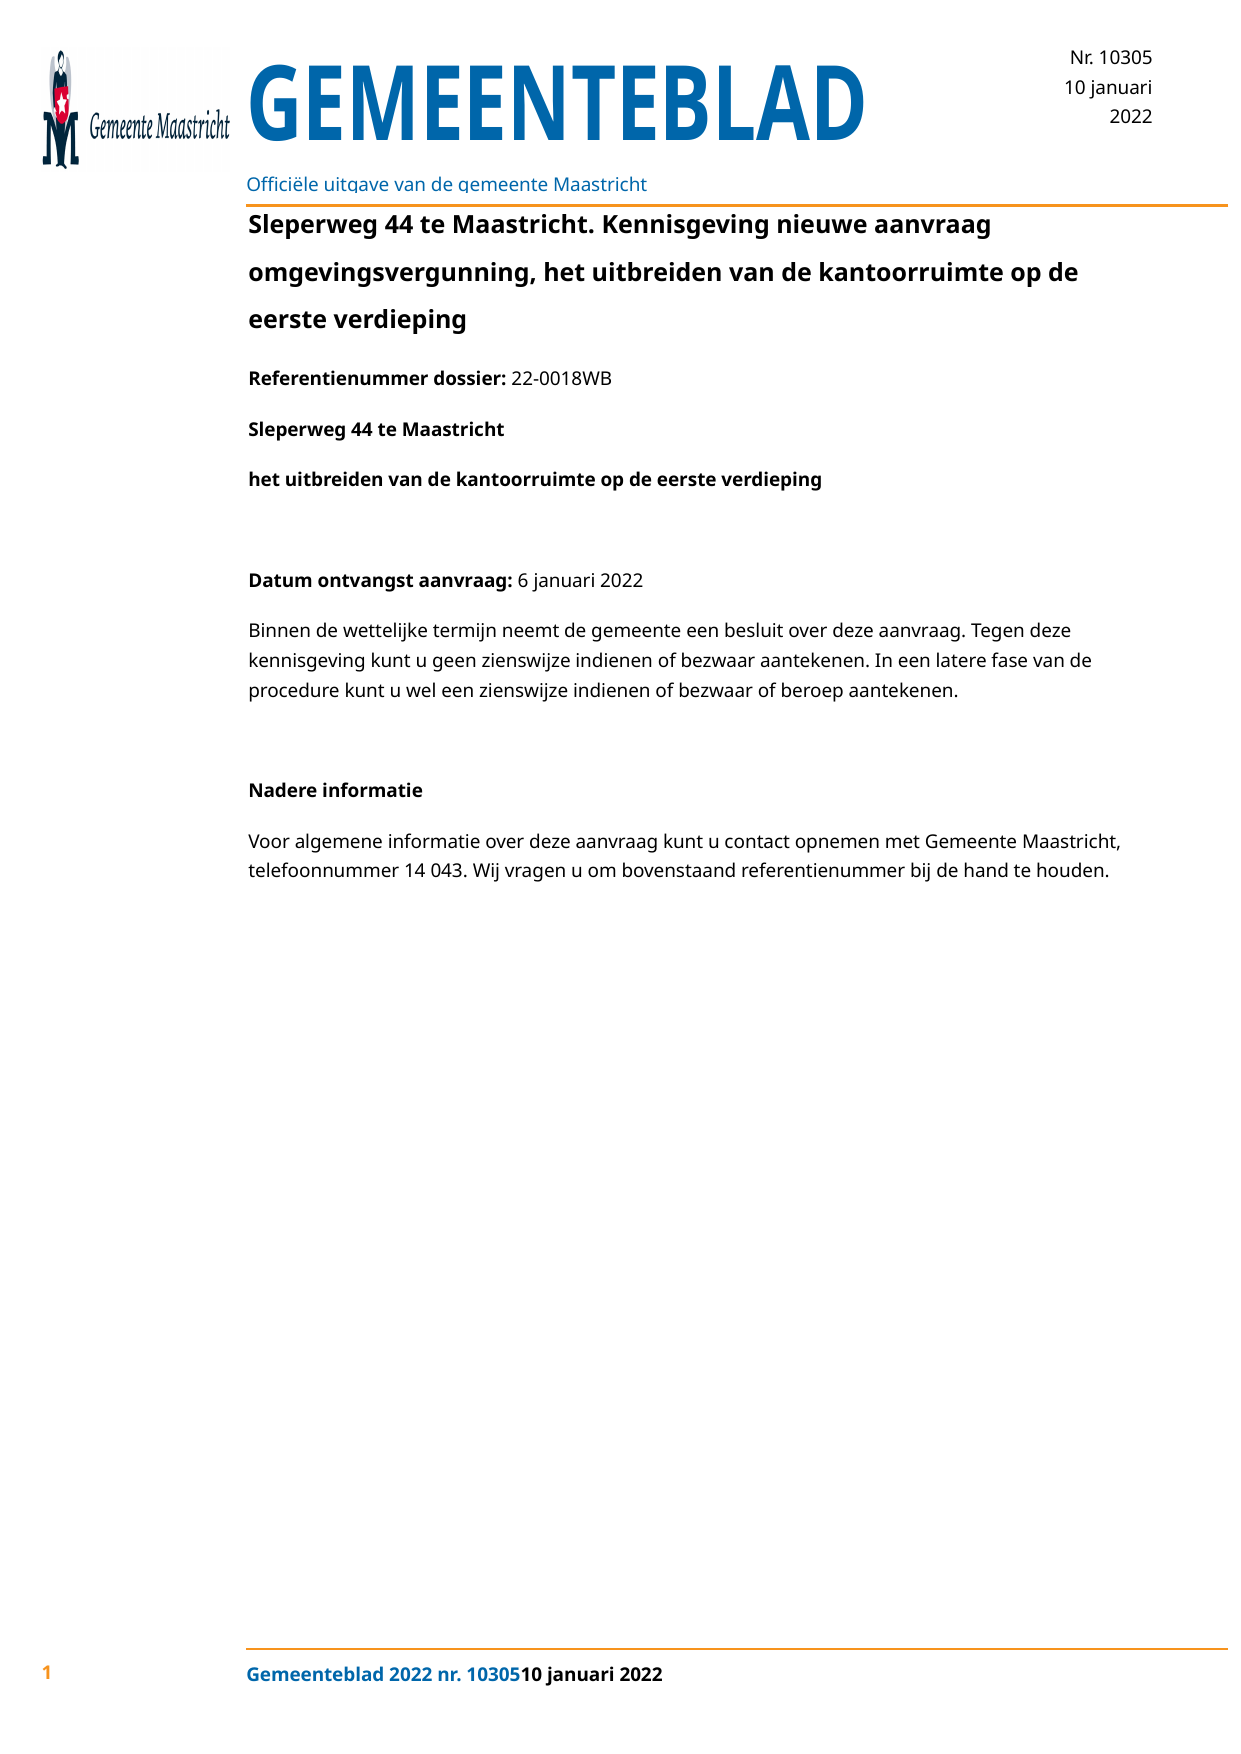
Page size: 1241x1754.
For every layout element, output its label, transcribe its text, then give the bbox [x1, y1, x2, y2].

text Sleperweg 44 te Maastricht [248, 416, 1152, 442]
text Sleperweg 44 te Maastricht. Kennisgeving nieuwe aanvraag omgevingsvergunning, het uitbreiden van de kantoorruimte op de eerste verdieping [248, 207, 1152, 336]
text Voor algemene informatie over deze aanvraag kunt u contact opnemen met Gemeente Maastricht, telefoonnummer 14 043. Wij vragen u om bovenstaand referentienummer bij de hand te houden. [248, 828, 1152, 883]
picture [41, 47, 231, 172]
text Datum ontvangst aanvraag: 6 januari 2022 [248, 567, 1152, 593]
text Referentienummer dossier: 22-0018WB [248, 366, 1152, 391]
text Binnen de wettelijke termijn neemt de gemeente een besluit over deze aanvraag. Tegen deze kennisgeving kunt u geen zienswijze indienen of bezwaar aantekenen. In een latere fase van de procedure kunt u wel een zienswijze indienen of bezwaar of beroep aantekenen. [248, 618, 1152, 702]
text het uitbreiden van de kantoorruimte op de eerste verdieping [248, 466, 1152, 492]
text Nadere informatie [248, 778, 1152, 803]
